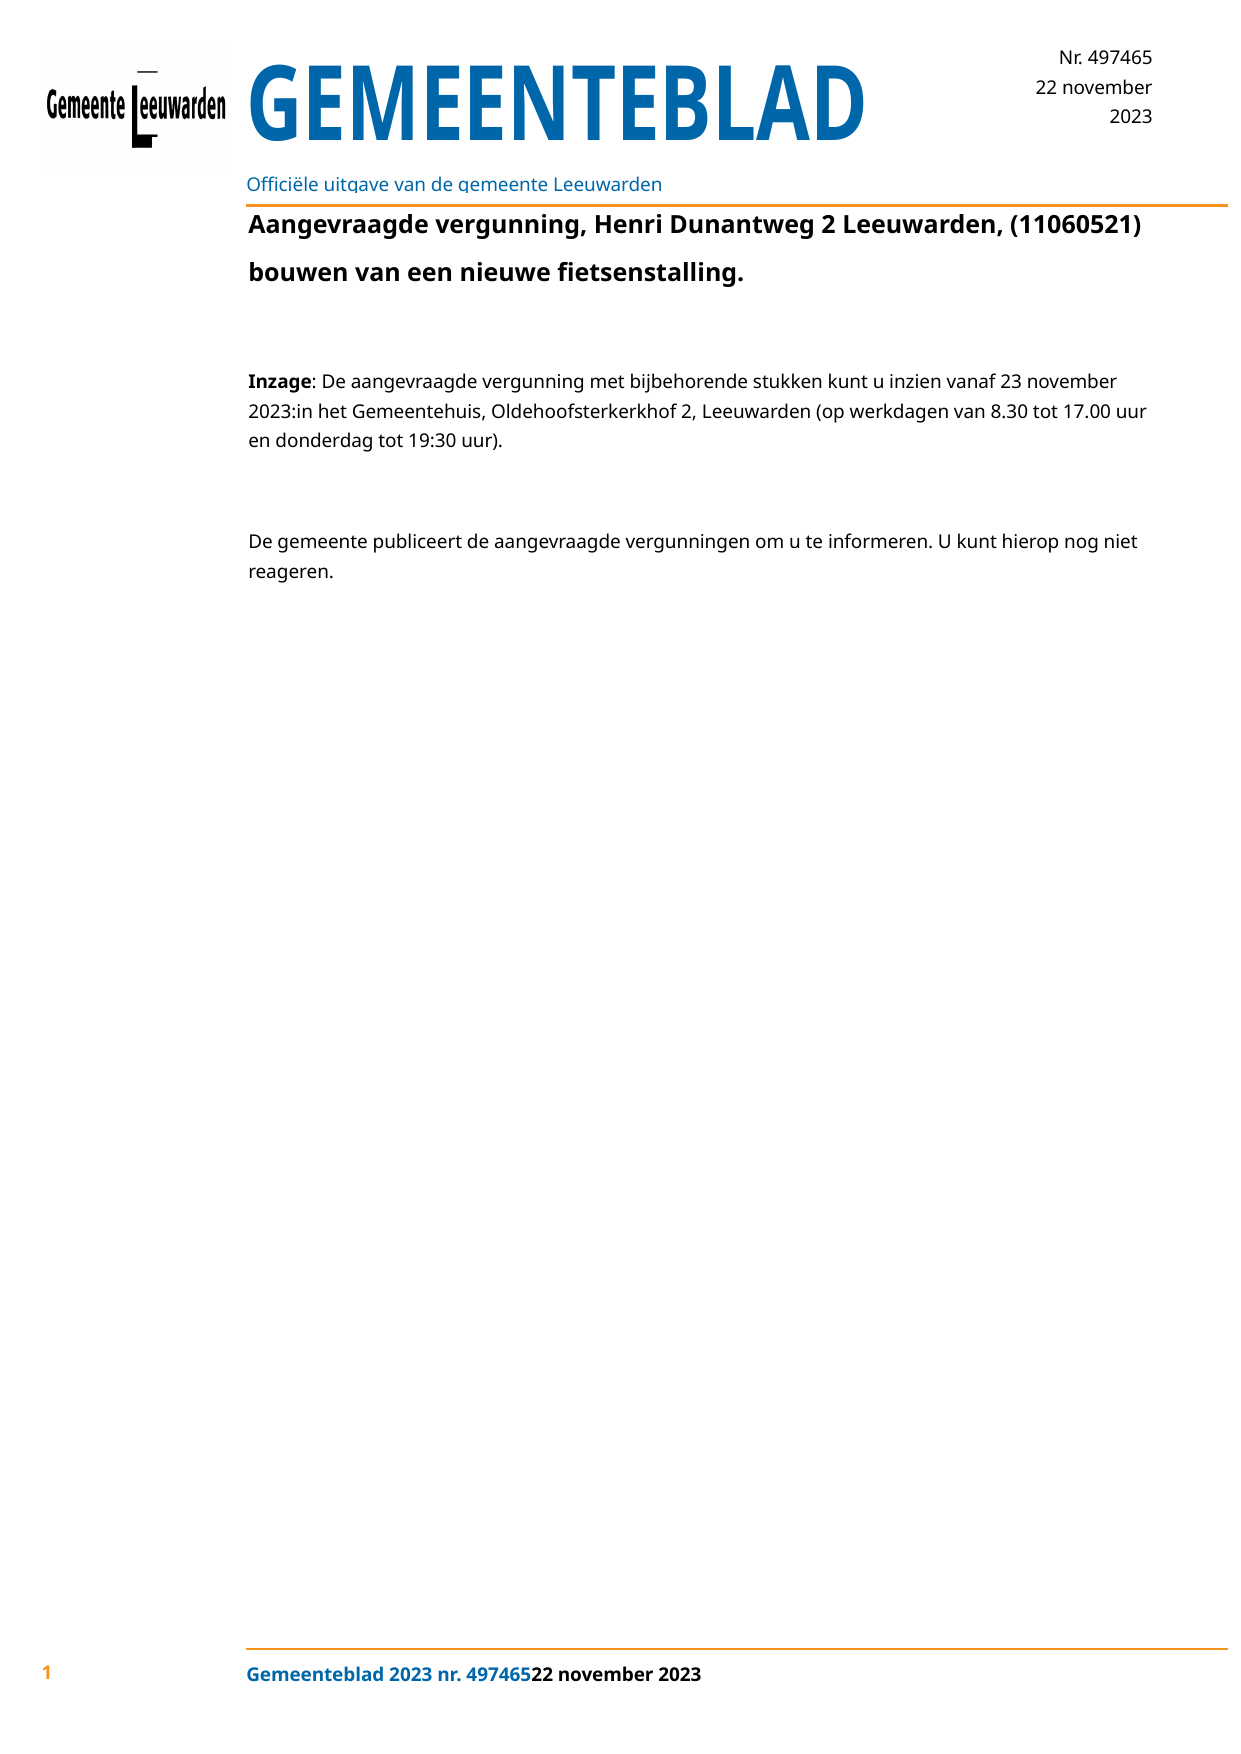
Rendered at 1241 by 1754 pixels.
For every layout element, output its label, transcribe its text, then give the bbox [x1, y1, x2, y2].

text Inzage: De aangevraagde vergunning met bijbehorende stukken kunt u inzien vanaf 23 november 2023:in het Gemeentehuis, Oldehoofsterkerkhof 2, Leeuwarden (op werkdagen van 8.30 tot 17.00 uur en donderdag tot 19:30 uur). [248, 368, 1152, 453]
text Aangevraagde vergunning, Henri Dunantweg 2 Leeuwarden, (11060521) bouwen van een nieuwe fietsenstalling. [248, 207, 1152, 288]
text De gemeente publiceert de aangevraagde vergunningen om u te informeren. U kunt hierop nog niet reageren. [248, 528, 1152, 584]
picture [41, 47, 231, 172]
